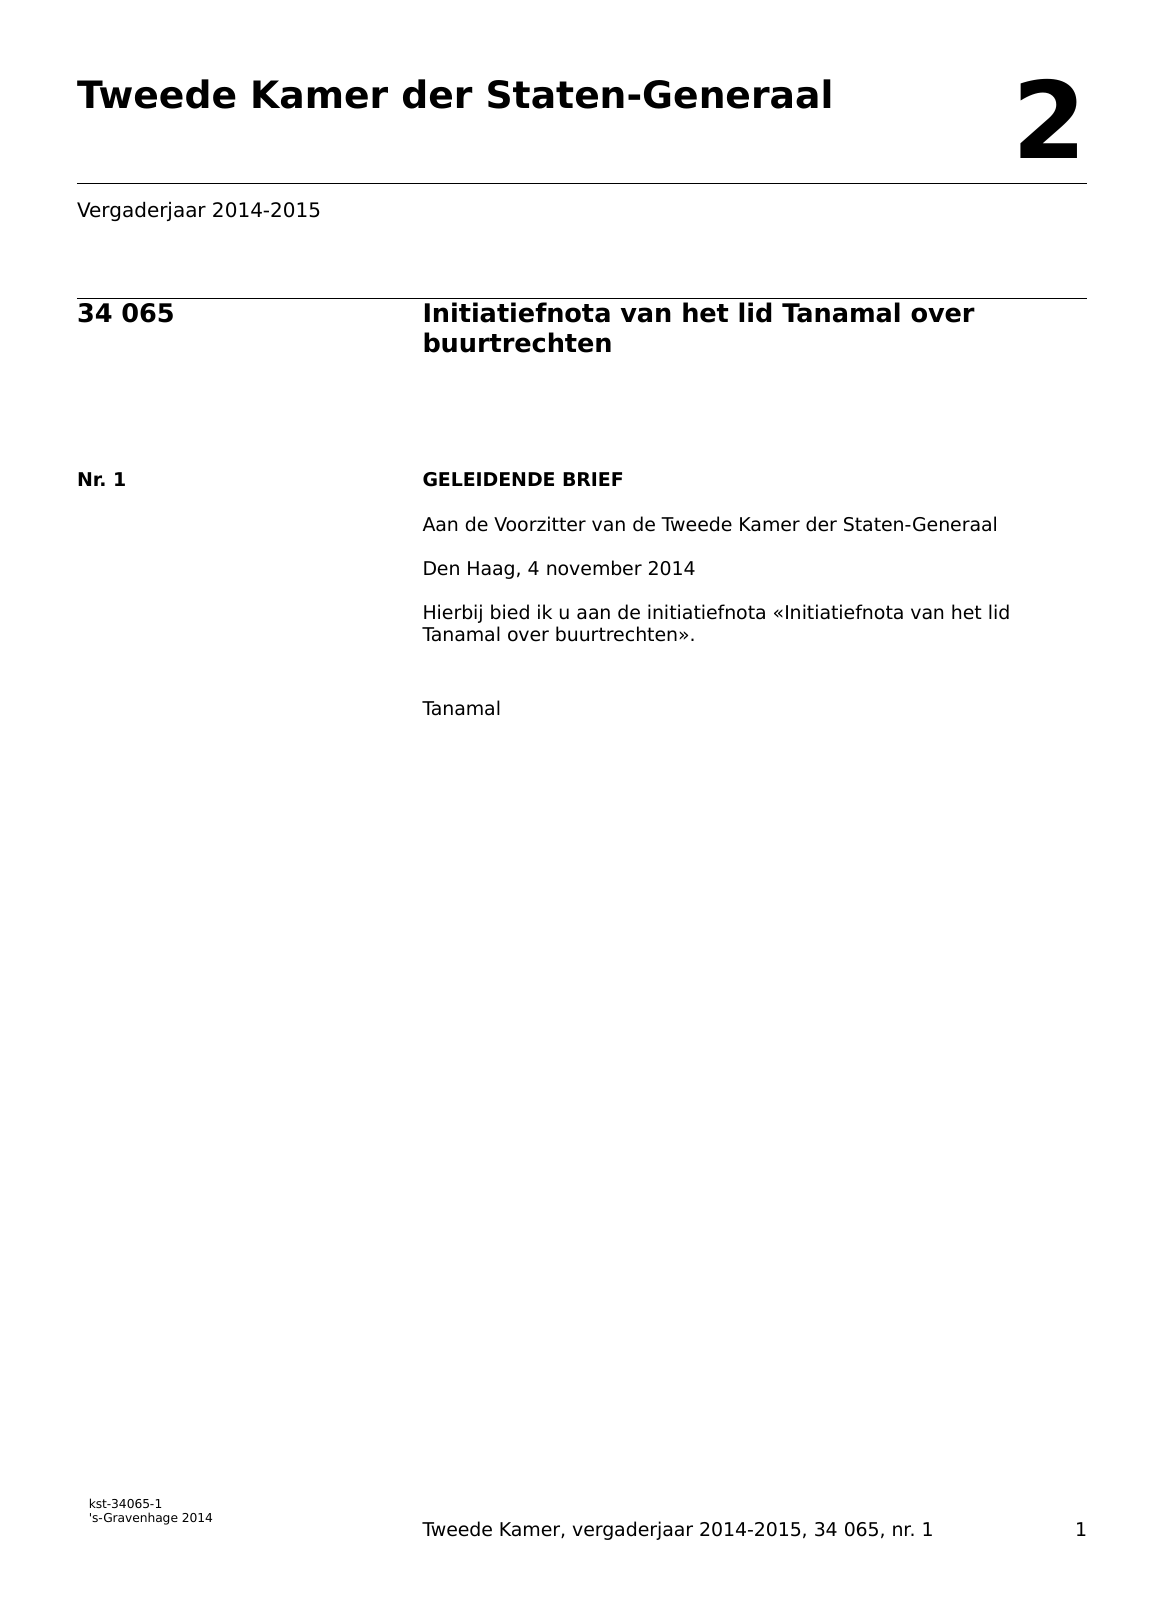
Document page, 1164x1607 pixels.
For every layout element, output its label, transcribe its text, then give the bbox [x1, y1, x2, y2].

text Hierbij bied ik u aan de initiatiefnota «Initiatiefnota van het lid Tanamal over buurtrechten». [422, 602, 1087, 646]
table_cell Vergaderjaar 2014-2015 [77, 184, 1087, 298]
text kst-34065-1 [88, 1497, 323, 1511]
table_header Tweede Kamer der Staten-Generaal [77, 59, 886, 183]
text 's-Gravenhage 2014 [88, 1511, 323, 1525]
table_header 2 [886, 59, 1087, 183]
subtitle Nr. 1 GELEIDENDE BRIEF [77, 469, 1087, 491]
text Tanamal [422, 676, 1087, 720]
text Aan de Voorzitter van de Tweede Kamer der Staten-Generaal [422, 513, 1087, 536]
subtitle 34 065 Initiatiefnota van het lid Tanamal over buurtrechten [77, 299, 1087, 358]
text Den Haag, 4 november 2014 [422, 558, 1087, 580]
